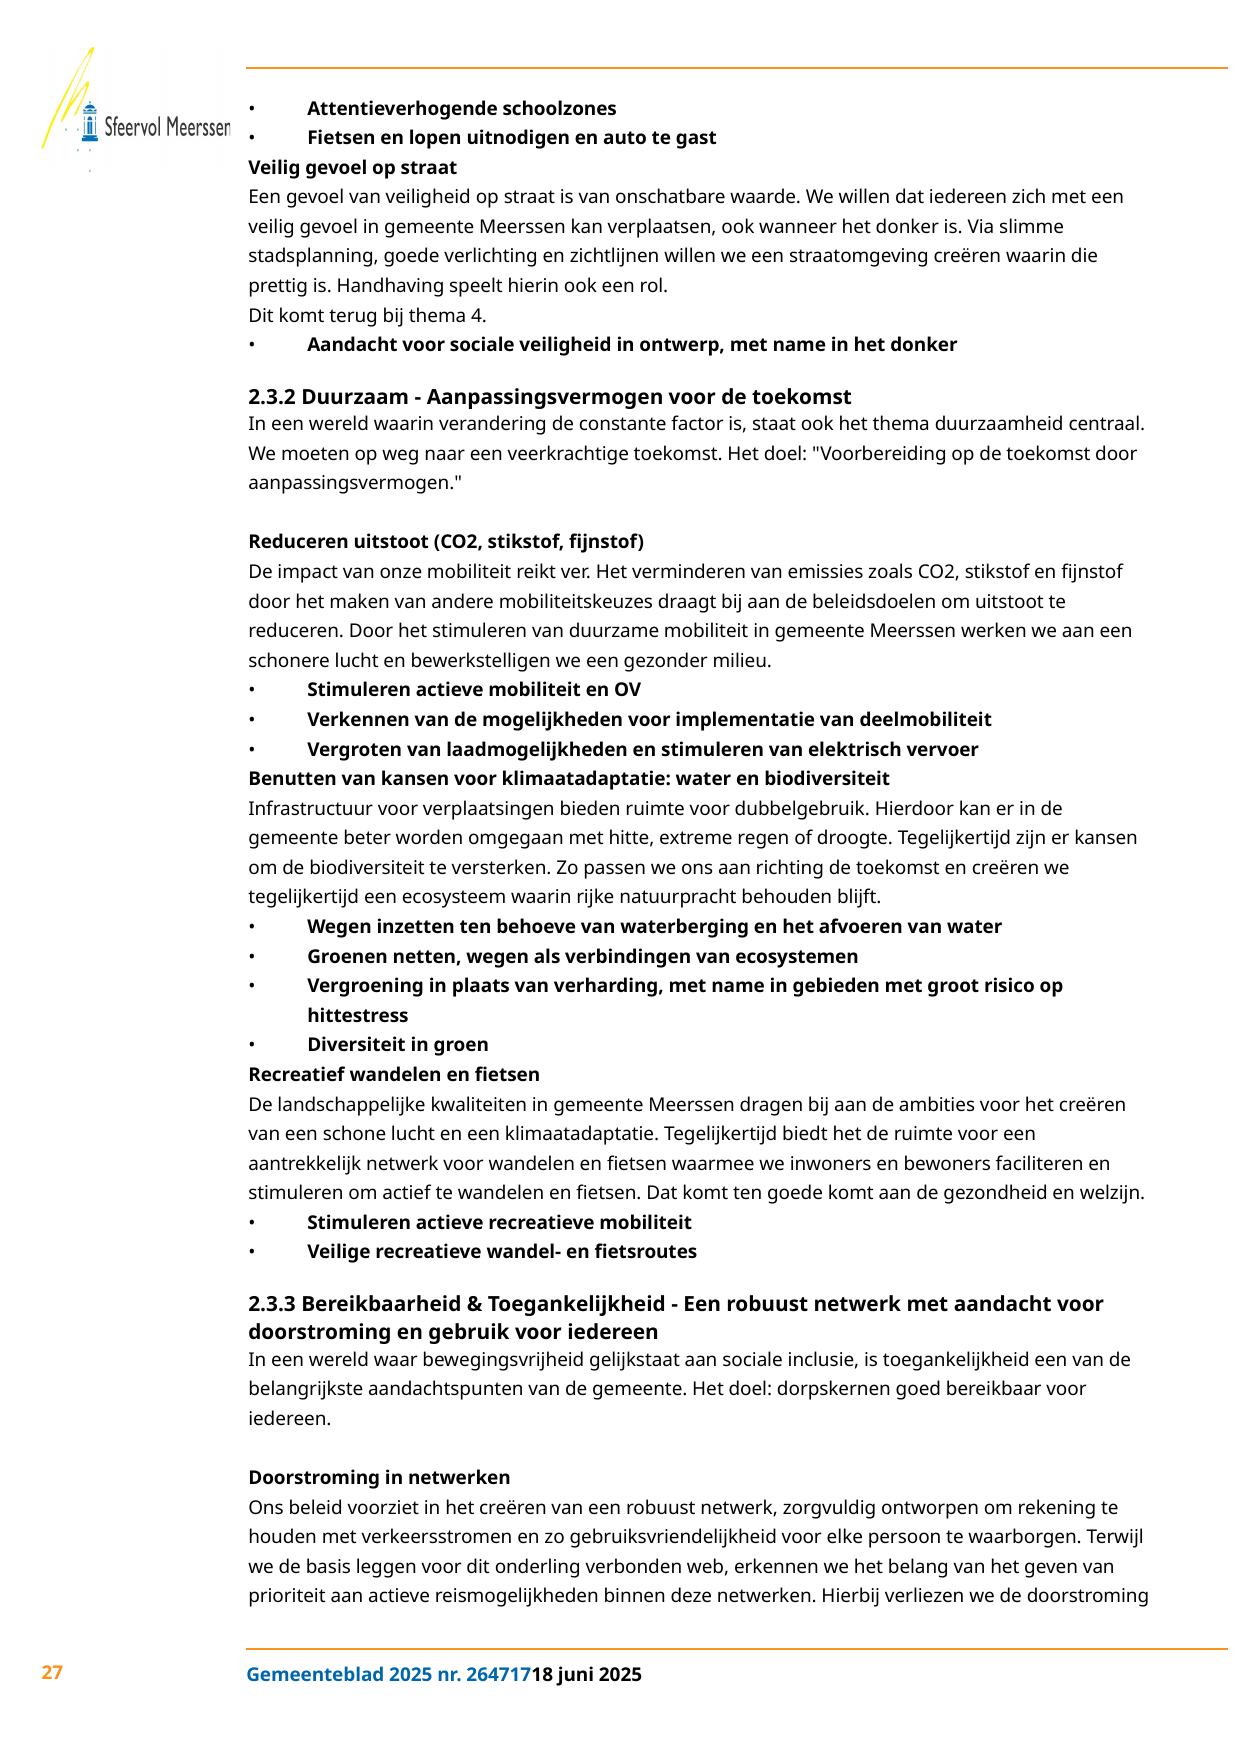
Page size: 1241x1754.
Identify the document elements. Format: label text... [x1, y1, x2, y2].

text 2.3.3 Bereikbaarheid & Toegankelijkheid - Een robuust netwerk met aandacht voor doorstroming en gebruik voor iedereen [248, 1289, 1152, 1346]
text Benutten van kansen voor klimaatadaptatie: water en biodiversiteit [248, 765, 1152, 791]
list Groenen netten, wegen als verbindingen van ecosystemen [248, 943, 1152, 968]
list Aandacht voor sociale veiligheid in ontwerp, met name in het donker [248, 331, 1152, 357]
list Veilige recreatieve wandel- en fietsroutes [248, 1239, 1152, 1264]
text Ons beleid voorziet in het creëren van een robuust netwerk, zorgvuldig ontworpen om rekening te houden met verkeersstromen en zo gebruiksvriendelijkheid voor elke persoon te waarborgen. Terwijl we de basis leggen voor dit onderling verbonden web, erkennen we het belang van het geven van prioriteit aan actieve reismogelijkheden binnen deze netwerken. Hierbij verliezen we de doorstroming [248, 1494, 1152, 1608]
list Vergroening in plaats van verharding, met name in gebieden met groot risico op hittestress [248, 972, 1152, 1028]
text Een gevoel van veiligheid op straat is van onschatbare waarde. We willen dat iedereen zich met een veilig gevoel in gemeente Meerssen kan verplaatsen, ook wanneer het donker is. Via slimme stadsplanning, goede verlichting en zichtlijnen willen we een straatomgeving creëren waarin die prettig is. Handhaving speelt hierin ook een rol. [248, 183, 1152, 298]
text In een wereld waarin verandering de constante factor is, staat ook het thema duurzaamheid centraal. We moeten op weg naar een veerkrachtige toekomst. Het doel: "Voorbereiding op de toekomst door aanpassingsvermogen." [248, 410, 1152, 495]
picture [41, 47, 231, 172]
list Stimuleren actieve mobiliteit en OV [248, 677, 1152, 702]
list Stimuleren actieve recreatieve mobiliteit [248, 1209, 1152, 1235]
text Veilig gevoel op straat [248, 154, 1152, 180]
text Reduceren uitstoot (CO2, stikstof, fijnstof) [248, 529, 1152, 554]
text Infrastructuur voor verplaatsingen bieden ruimte voor dubbelgebruik. Hierdoor kan er in de gemeente beter worden omgegaan met hitte, extreme regen of droogte. Tegelijkertijd zijn er kansen om de biodiversiteit te versterken. Zo passen we ons aan richting de toekomst en creëren we tegelijkertijd een ecosysteem waarin rijke natuurpracht behouden blijft. [248, 795, 1152, 909]
text 2.3.2 Duurzaam - Aanpassingsvermogen voor de toekomst [248, 382, 1152, 410]
list Verkennen van de mogelijkheden voor implementatie van deelmobiliteit [248, 706, 1152, 732]
list Attentieverhogende schoolzones [248, 95, 1152, 121]
text Recreatief wandelen en fietsen [248, 1061, 1152, 1087]
list Vergroten van laadmogelijkheden en stimuleren van elektrisch vervoer [248, 736, 1152, 761]
text De impact van onze mobiliteit reikt ver. Het verminderen van emissies zoals CO2, stikstof en fijnstof door het maken van andere mobiliteitskeuzes draagt bij aan de beleidsdoelen om uitstoot te reduceren. Door het stimuleren van duurzame mobiliteit in gemeente Meerssen werken we aan een schonere lucht en bewerkstelligen we een gezonder milieu. [248, 558, 1152, 673]
list Fietsen en lopen uitnodigen en auto te gast [248, 124, 1152, 150]
list Diversiteit in groen [248, 1032, 1152, 1057]
list Wegen inzetten ten behoeve van waterberging en het afvoeren van water [248, 913, 1152, 939]
text Dit komt terug bij thema 4. [248, 302, 1152, 328]
text Doorstroming in netwerken [248, 1464, 1152, 1490]
text De landschappelijke kwaliteiten in gemeente Meerssen dragen bij aan de ambities voor het creëren van een schone lucht en een klimaatadaptatie. Tegelijkertijd biedt het de ruimte voor een aantrekkelijk netwerk voor wandelen en fietsen waarmee we inwoners en bewoners faciliteren en stimuleren om actief te wandelen en fietsen. Dat komt ten goede komt aan de gezondheid en welzijn. [248, 1091, 1152, 1205]
text In een wereld waar bewegingsvrijheid gelijkstaat aan sociale inclusie, is toegankelijkheid een van de belangrijkste aandachtspunten van de gemeente. Het doel: dorpskernen goed bereikbaar voor iedereen. [248, 1346, 1152, 1431]
